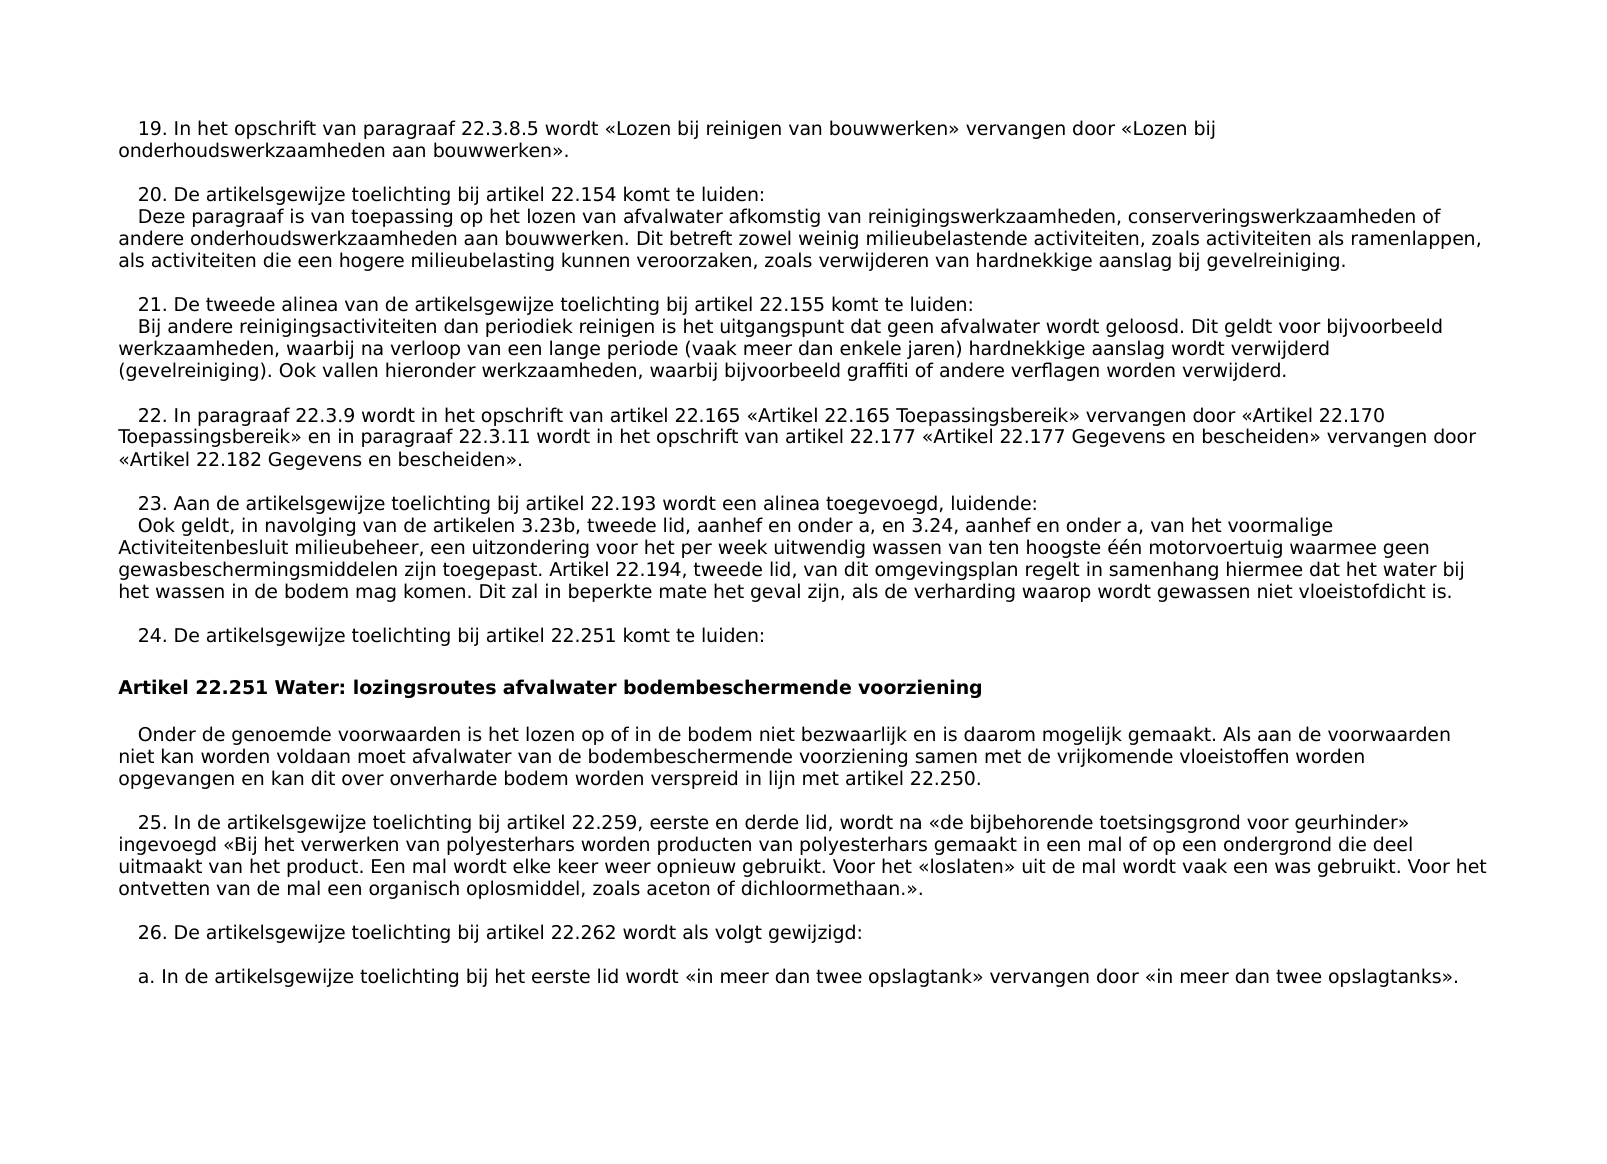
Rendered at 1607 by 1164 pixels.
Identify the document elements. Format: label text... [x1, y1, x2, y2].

text Bij andere reinigingsactiviteiten dan periodiek reinigen is het uitgangspunt dat geen afvalwater wordt geloosd. Dit geldt voor bijvoorbeeld werkzaamheden, waarbij na verloop van een lange periode (vaak meer dan enkele jaren) hardnekkige aanslag wordt verwijderd (gevelreiniging). Ook vallen hieronder werkzaamheden, waarbij bijvoorbeeld graffiti of andere verflagen worden verwijderd. [118, 316, 1488, 382]
text a. In de artikelsgewijze toelichting bij het eerste lid wordt «in meer dan twee opslagtank» vervangen door «in meer dan twee opslagtanks». [118, 966, 1488, 988]
text 21. De tweede alinea van de artikelsgewijze toelichting bij artikel 22.155 komt te luiden: [118, 294, 1488, 316]
text 25. In de artikelsgewijze toelichting bij artikel 22.259, eerste en derde lid, wordt na «de bijbehorende toetsingsgrond voor geurhinder» ingevoegd «Bij het verwerken van polyesterhars worden producten van polyesterhars gemaakt in een mal of op een ondergrond die deel uitmaakt van het product. Een mal wordt elke keer weer opnieuw gebruikt. Voor het «loslaten» uit de mal wordt vaak een was gebruikt. Voor het ontvetten van de mal een organisch oplosmiddel, zoals aceton of dichloormethaan.». [118, 812, 1488, 900]
text 23. Aan de artikelsgewijze toelichting bij artikel 22.193 wordt een alinea toegevoegd, luidende: [118, 493, 1488, 514]
text 19. In het opschrift van paragraaf 22.3.8.5 wordt «Lozen bij reinigen van bouwwerken» vervangen door «Lozen bij onderhoudswerkzaamheden aan bouwwerken». [118, 118, 1488, 162]
subtitle Artikel 22.251 Water: lozingsroutes afvalwater bodembeschermende voorziening [118, 677, 1488, 699]
text Deze paragraaf is van toepassing op het lozen van afvalwater afkomstig van reinigingswerkzaamheden, conserveringswerkzaamheden of andere onderhoudswerkzaamheden aan bouwwerken. Dit betreft zowel weinig milieubelastende activiteiten, zoals activiteiten als ramenlappen, als activiteiten die een hogere milieubelasting kunnen veroorzaken, zoals verwijderen van hardnekkige aanslag bij gevelreiniging. [118, 206, 1488, 272]
text 20. De artikelsgewijze toelichting bij artikel 22.154 komt te luiden: [118, 184, 1488, 206]
text 26. De artikelsgewijze toelichting bij artikel 22.262 wordt als volgt gewijzigd: [118, 922, 1488, 944]
text 24. De artikelsgewijze toelichting bij artikel 22.251 komt te luiden: [118, 625, 1488, 647]
text 22. In paragraaf 22.3.9 wordt in het opschrift van artikel 22.165 «Artikel 22.165 Toepassingsbereik» vervangen door «Artikel 22.170 Toepassingsbereik» en in paragraaf 22.3.11 wordt in het opschrift van artikel 22.177 «Artikel 22.177 Gegevens en bescheiden» vervangen door «Artikel 22.182 Gegevens en bescheiden». [118, 404, 1488, 470]
text Onder de genoemde voorwaarden is het lozen op of in de bodem niet bezwaarlijk en is daarom mogelijk gemaakt. Als aan de voorwaarden niet kan worden voldaan moet afvalwater van de bodembeschermende voorziening samen met de vrijkomende vloeistoffen worden opgevangen en kan dit over onverharde bodem worden verspreid in lijn met artikel 22.250. [118, 724, 1488, 789]
text Ook geldt, in navolging van de artikelen 3.23b, tweede lid, aanhef en onder a, en 3.24, aanhef en onder a, van het voormalige Activiteitenbesluit milieubeheer, een uitzondering voor het per week uitwendig wassen van ten hoogste één motorvoertuig waarmee geen gewasbeschermingsmiddelen zijn toegepast. Artikel 22.194, tweede lid, van dit omgevingsplan regelt in samenhang hiermee dat het water bij het wassen in de bodem mag komen. Dit zal in beperkte mate het geval zijn, als de verharding waarop wordt gewassen niet vloeistofdicht is. [118, 514, 1488, 602]
